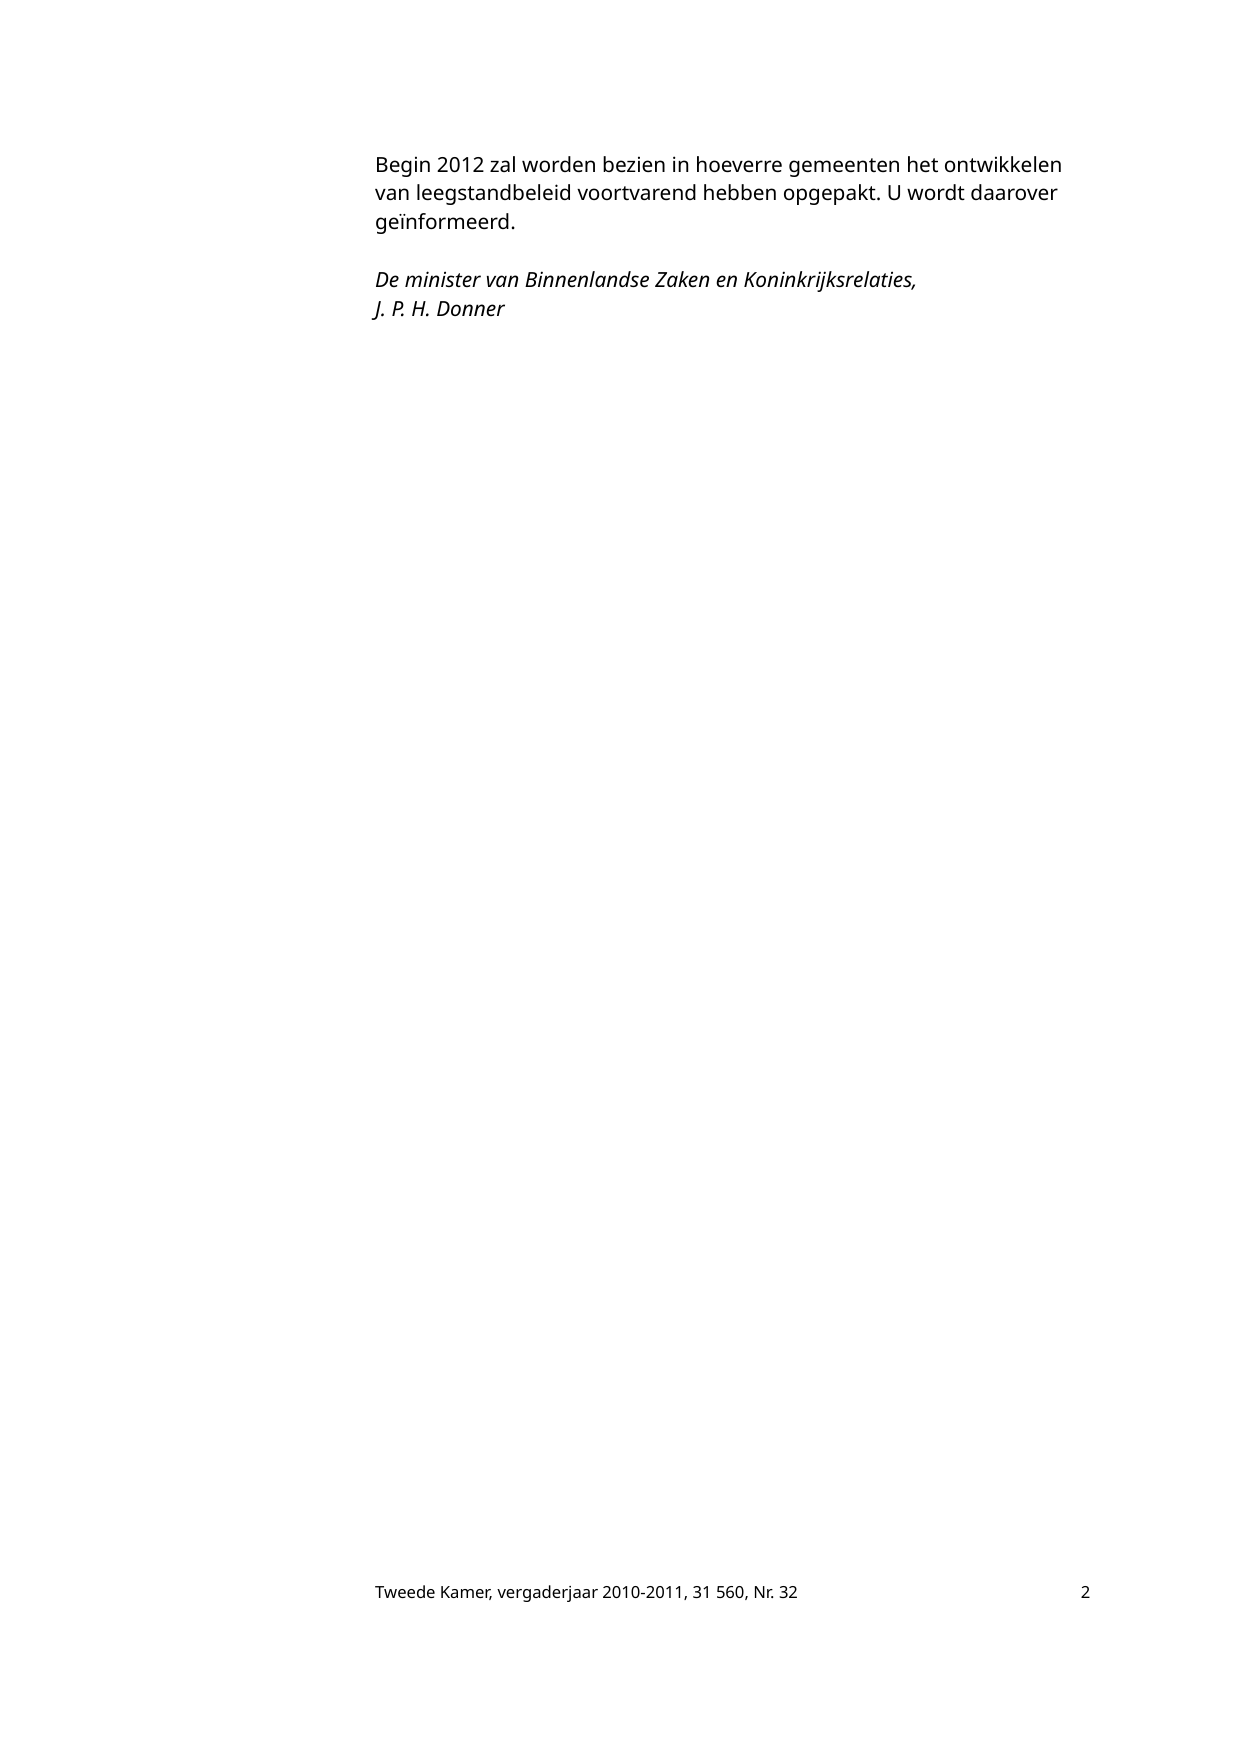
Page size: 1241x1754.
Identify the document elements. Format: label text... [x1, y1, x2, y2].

text J. P. H. Donner [375, 294, 1090, 322]
text De minister van Binnenlandse Zaken en Koninkrijksrelaties, [375, 265, 1090, 294]
text Begin 2012 zal worden bezien in hoeverre gemeenten het ontwikkelen van leegstandbeleid voortvarend hebben opgepakt. U wordt daarover geïnformeerd. [375, 150, 1090, 235]
